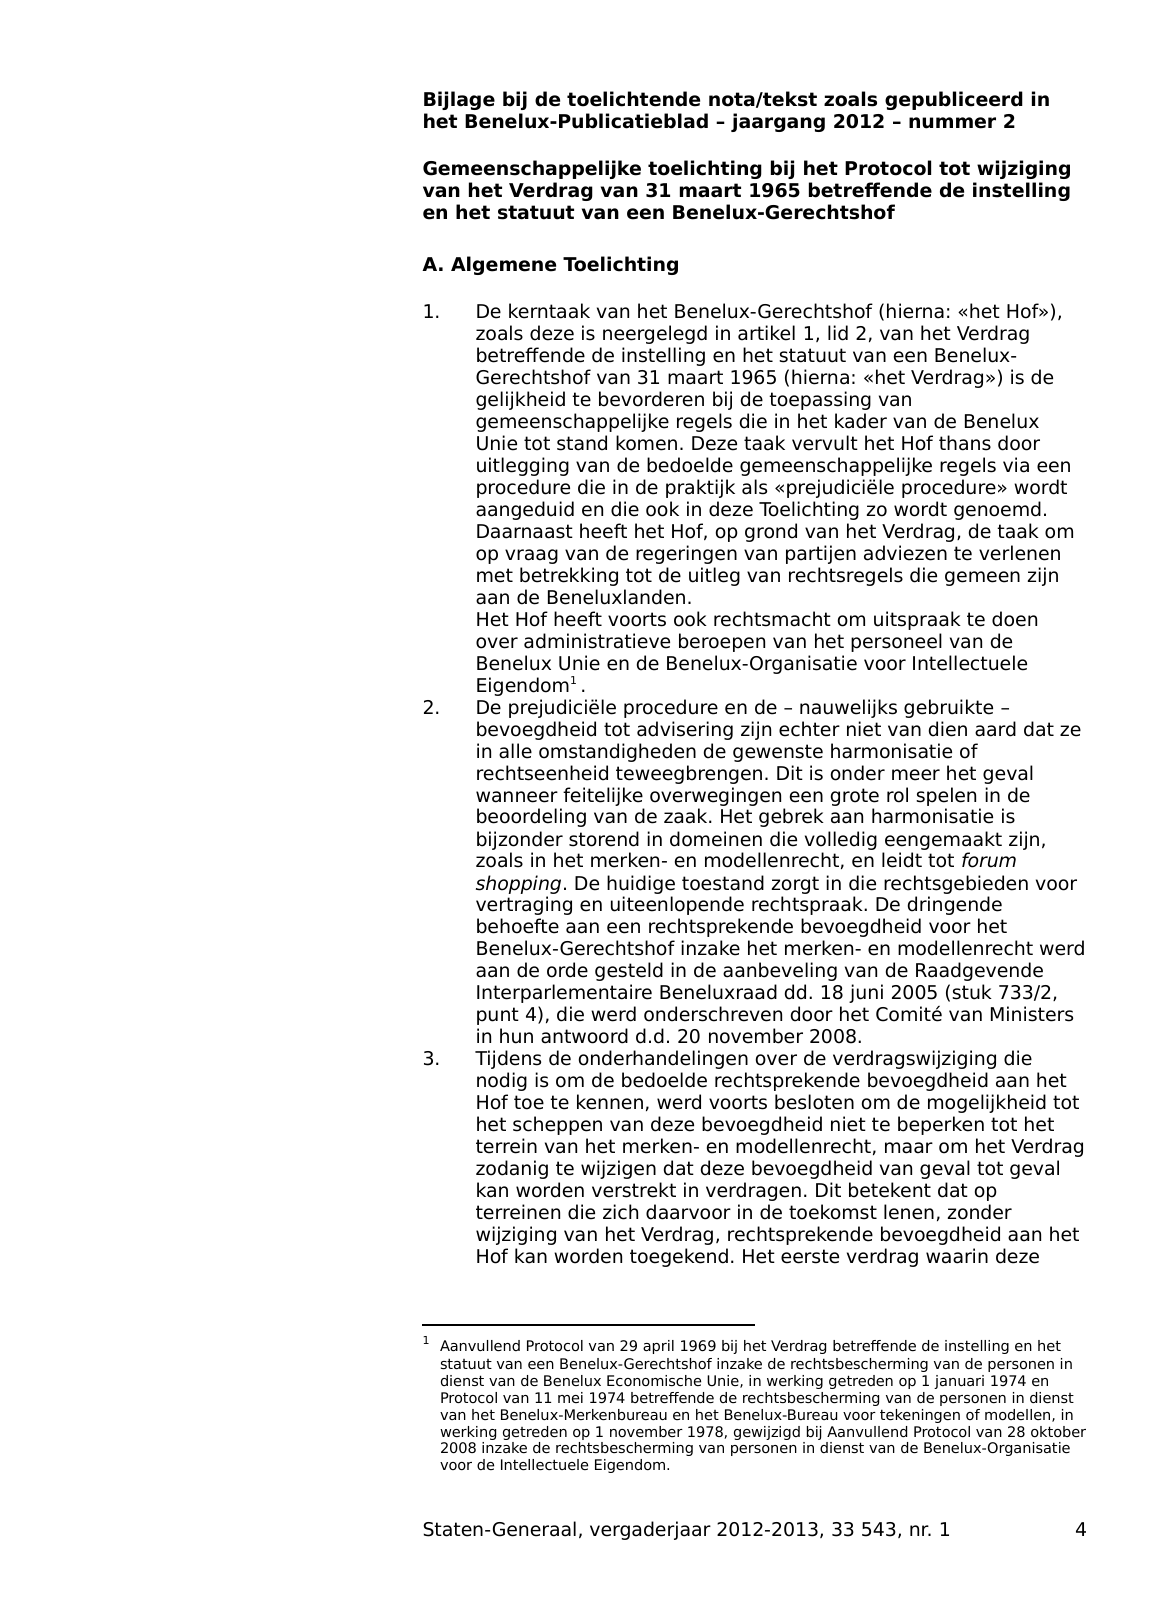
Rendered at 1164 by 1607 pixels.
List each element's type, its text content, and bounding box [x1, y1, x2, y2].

text Het Hof heeft voorts ook rechtsmacht om uitspraak te doen over administratieve beroepen van het personeel van de Benelux Unie en de Benelux-Organisatie voor Intellectuele Eigendom. [475, 609, 1087, 697]
subtitle Bijlage bij de toelichtende nota/tekst zoals gepubliceerd in het Benelux-Publicatieblad – jaargang 2012 – nummer 2 [77, 89, 1087, 133]
text 3. Tijdens de onderhandelingen over de verdragswijziging die nodig is om de bedoelde rechtsprekende bevoegdheid aan het Hof toe te kennen, werd voorts besloten om de mogelijkheid tot het scheppen van deze bevoegdheid niet te beperken tot het terrein van het merken- en modellenrecht, maar om het Verdrag zodanig te wijzigen dat deze bevoegdheid van geval tot geval kan worden verstrekt in verdragen. Dit betekent dat op terreinen die zich daarvoor in de toekomst lenen, zonder wijziging van het Verdrag, rechtsprekende bevoegdheid aan het Hof kan worden toegekend. Het eerste verdrag waarin deze [422, 1048, 1087, 1268]
text Aanvullend Protocol van 29 april 1969 bij het Verdrag betreffende de instelling en het statuut van een Benelux-Gerechtshof inzake de rechtsbescherming van de personen in dienst van de Benelux Economische Unie, in werking getreden op 1 januari 1974 en Protocol van 11 mei 1974 betreffende de rechtsbescherming van de personen in dienst van het Benelux-Merkenbureau en het Benelux-Bureau voor tekeningen of modellen, in werking getreden op 1 november 1978, gewijzigd bij Aanvullend Protocol van 28 oktober 2008 inzake de rechtsbescherming van personen in dienst van de Benelux-Organisatie voor de Intellectuele Eigendom. [422, 1334, 1087, 1474]
text 1. De kerntaak van het Benelux-Gerechtshof (hierna: «het Hof»), zoals deze is neergelegd in artikel 1, lid 2, van het Verdrag betreffende de instelling en het statuut van een Benelux-Gerechtshof van 31 maart 1965 (hierna: «het Verdrag») is de gelijkheid te bevorderen bij de toepassing van gemeenschappelijke regels die in het kader van de Benelux Unie tot stand komen. Deze taak vervult het Hof thans door uitlegging van de bedoelde gemeenschappelijke regels via een procedure die in de praktijk als «prejudiciële procedure» wordt aangeduid en die ook in deze Toelichting zo wordt genoemd. [422, 301, 1087, 521]
text 2. De prejudiciële procedure en de – nauwelijks gebruikte – bevoegdheid tot advisering zijn echter niet van dien aard dat ze in alle omstandigheden de gewenste harmonisatie of rechtseenheid teweegbrengen. Dit is onder meer het geval wanneer feitelijke overwegingen een grote rol spelen in de beoordeling van de zaak. Het gebrek aan harmonisatie is bijzonder storend in domeinen die volledig eengemaakt zijn, zoals in het merken- en modellenrecht, en leidt tot forum shopping. De huidige toestand zorgt in die rechtsgebieden voor vertraging en uiteenlopende rechtspraak. De dringende behoefte aan een rechtsprekende bevoegdheid voor het Benelux-Gerechtshof inzake het merken- en modellenrecht werd aan de orde gesteld in de aanbeveling van de Raadgevende Interparlementaire Beneluxraad dd. 18 juni 2005 (stuk 733/2, punt 4), die werd onderschreven door het Comité van Ministers in hun antwoord d.d. 20 november 2008. [422, 697, 1087, 1048]
text Daarnaast heeft het Hof, op grond van het Verdrag, de taak om op vraag van de regeringen van partijen adviezen te verlenen met betrekking tot de uitleg van rechtsregels die gemeen zijn aan de Beneluxlanden. [475, 521, 1087, 609]
subtitle A. Algemene Toelichting [422, 254, 1087, 276]
subtitle Gemeenschappelijke toelichting bij het Protocol tot wijziging van het Verdrag van 31 maart 1965 betreffende de instelling en het statuut van een Benelux-Gerechtshof [422, 158, 1087, 224]
